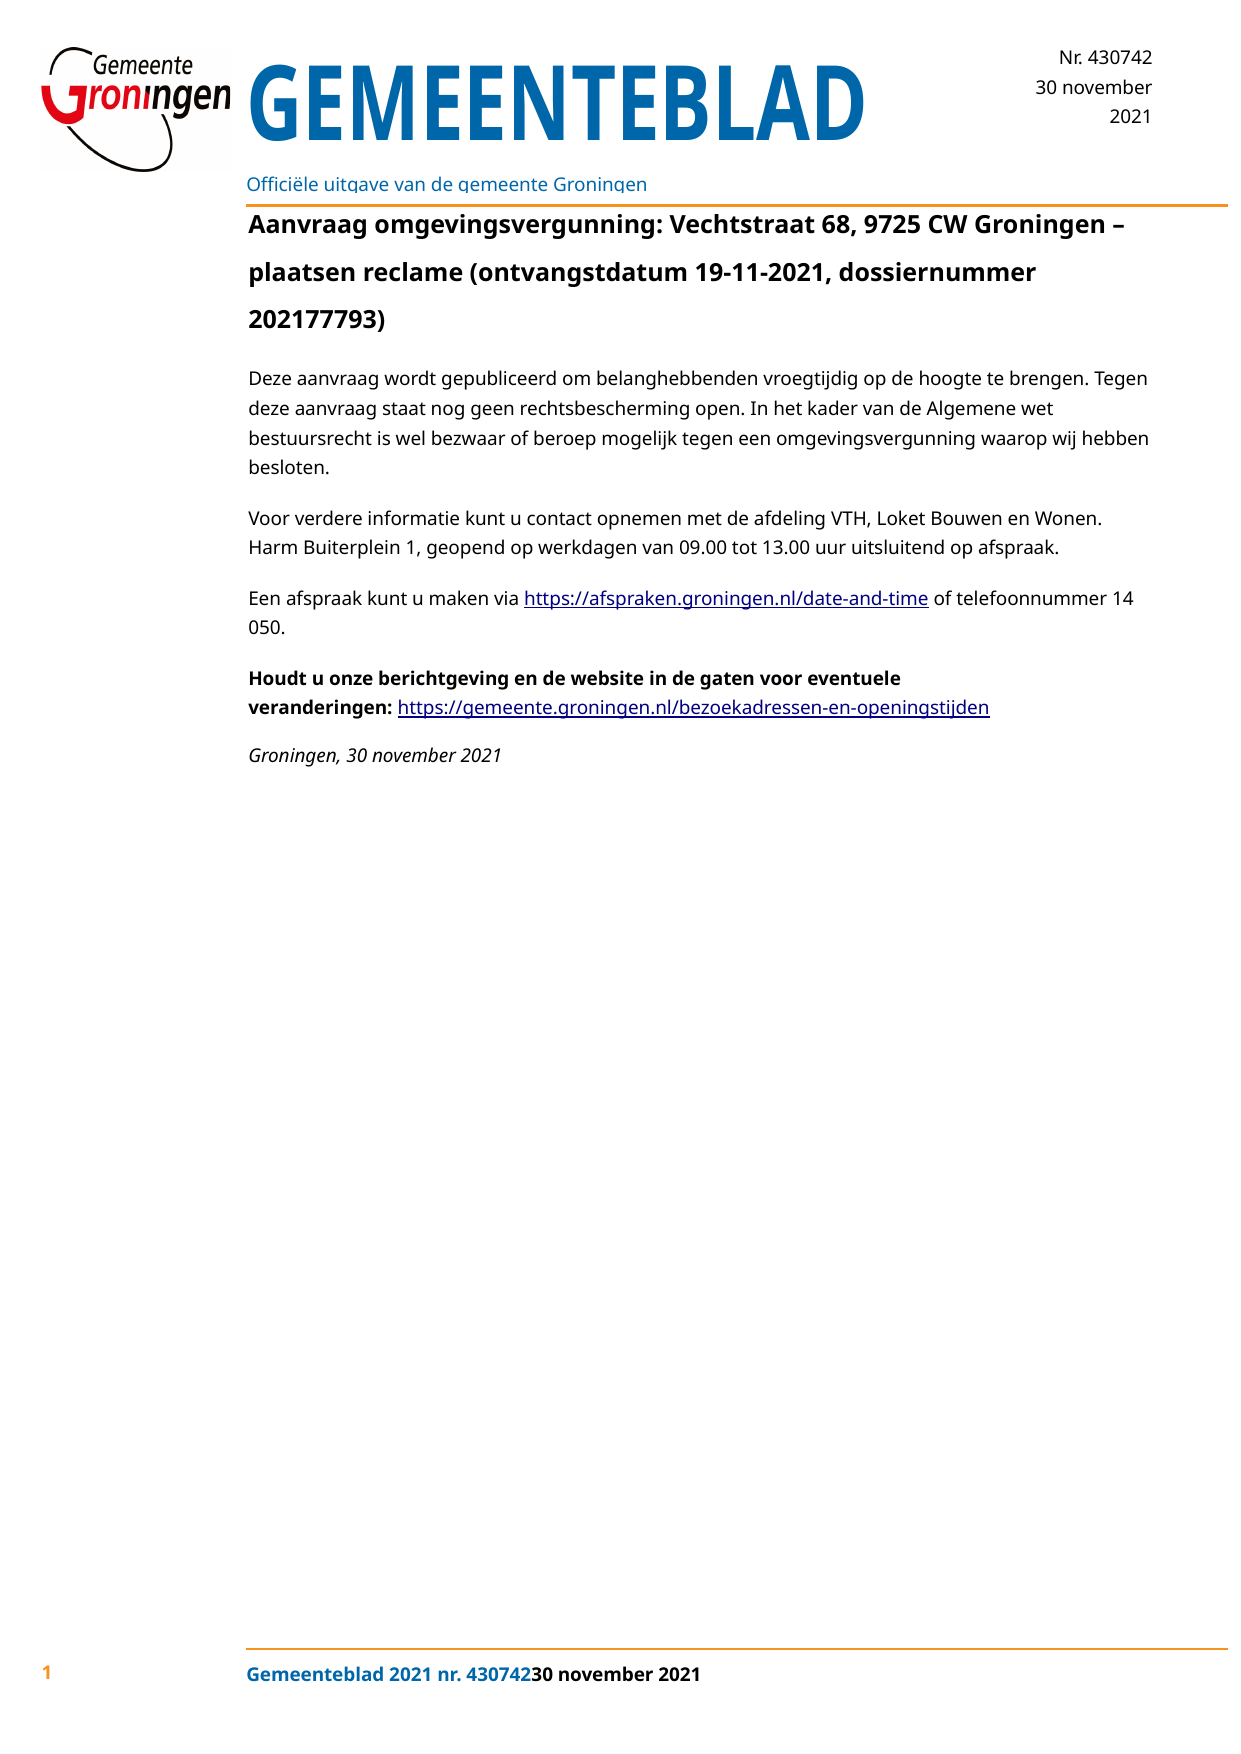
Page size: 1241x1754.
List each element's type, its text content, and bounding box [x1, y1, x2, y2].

text Aanvraag omgevingsvergunning: Vechtstraat 68, 9725 CW Groningen – plaatsen reclame (ontvangstdatum 19-11-2021, dossiernummer 202177793) [248, 207, 1152, 336]
text Voor verdere informatie kunt u contact opnemen met de afdeling VTH, Loket Bouwen en Wonen. Harm Buiterplein 1, geopend op werkdagen van 09.00 tot 13.00 uur uitsluitend op afspraak. [248, 505, 1152, 560]
picture [41, 47, 231, 172]
text Deze aanvraag wordt gepubliceerd om belanghebbenden vroegtijdig op de hoogte te brengen. Tegen deze aanvraag staat nog geen rechtsbescherming open. In het kader van de Algemene wet bestuursrecht is wel bezwaar of beroep mogelijk tegen een omgevingsvergunning waarop wij hebben besloten. [248, 366, 1152, 480]
text Een afspraak kunt u maken via https://afspraken.groningen.nl/date-and-time of telefoonnummer 14 050. [248, 585, 1152, 640]
text Groningen, 30 november 2021 [248, 742, 1152, 768]
text Houdt u onze berichtgeving en de website in de gaten voor eventuele veranderingen: https://gemeente.groningen.nl/bezoekadressen-en-openingstijden [248, 665, 1152, 720]
